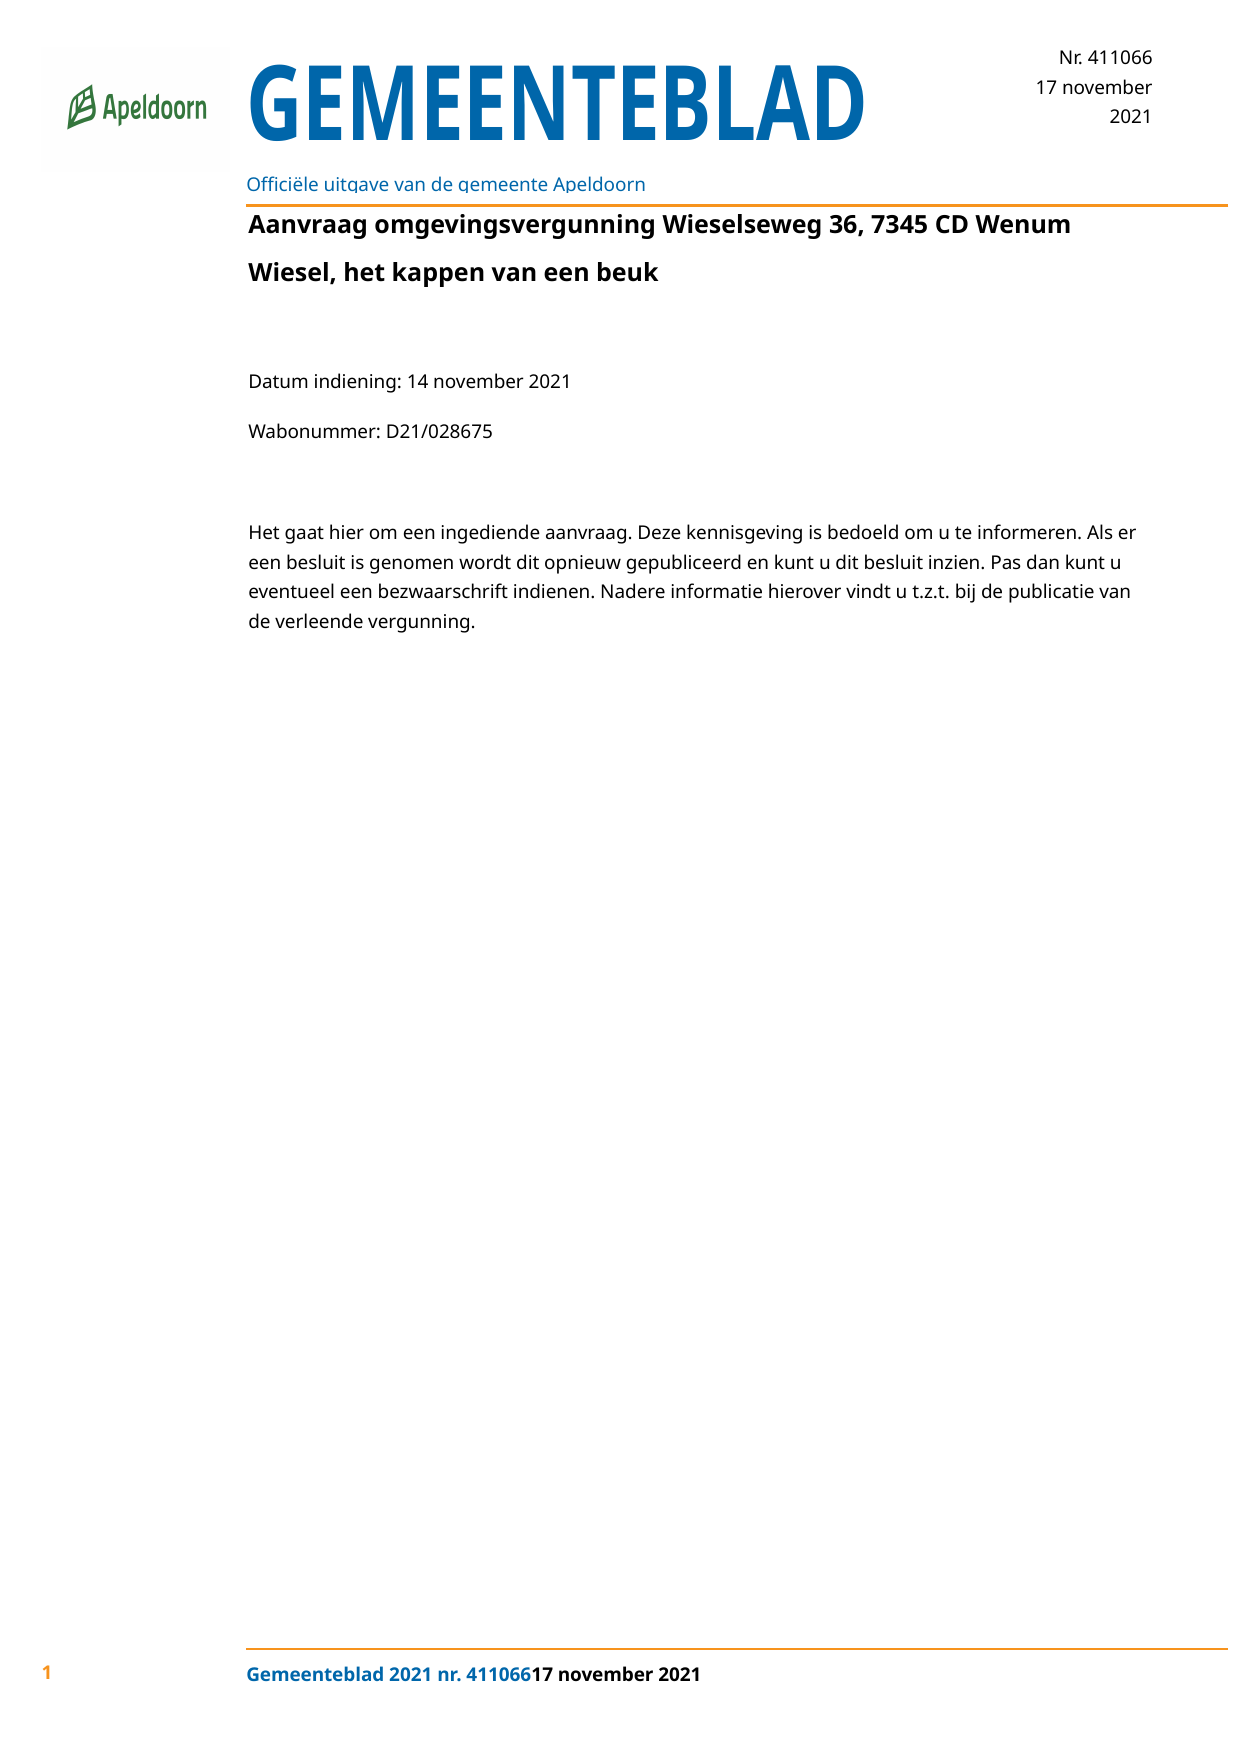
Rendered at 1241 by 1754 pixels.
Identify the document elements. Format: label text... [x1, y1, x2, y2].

text Wabonummer: D21/028675 [248, 419, 1152, 444]
text Aanvraag omgevingsvergunning Wieselseweg 36, 7345 CD Wenum Wiesel, het kappen van een beuk [248, 207, 1152, 288]
text Het gaat hier om een ingediende aanvraag. Deze kennisgeving is bedoeld om u te informeren. Als er een besluit is genomen wordt dit opnieuw gepubliceerd en kunt u dit besluit inzien. Pas dan kunt u eventueel een bezwaarschrift indienen. Nadere informatie hierover vindt u t.z.t. bij de publicatie van de verleende vergunning. [248, 519, 1152, 634]
picture [41, 47, 231, 172]
text Datum indiening: 14 november 2021 [248, 368, 1152, 394]
